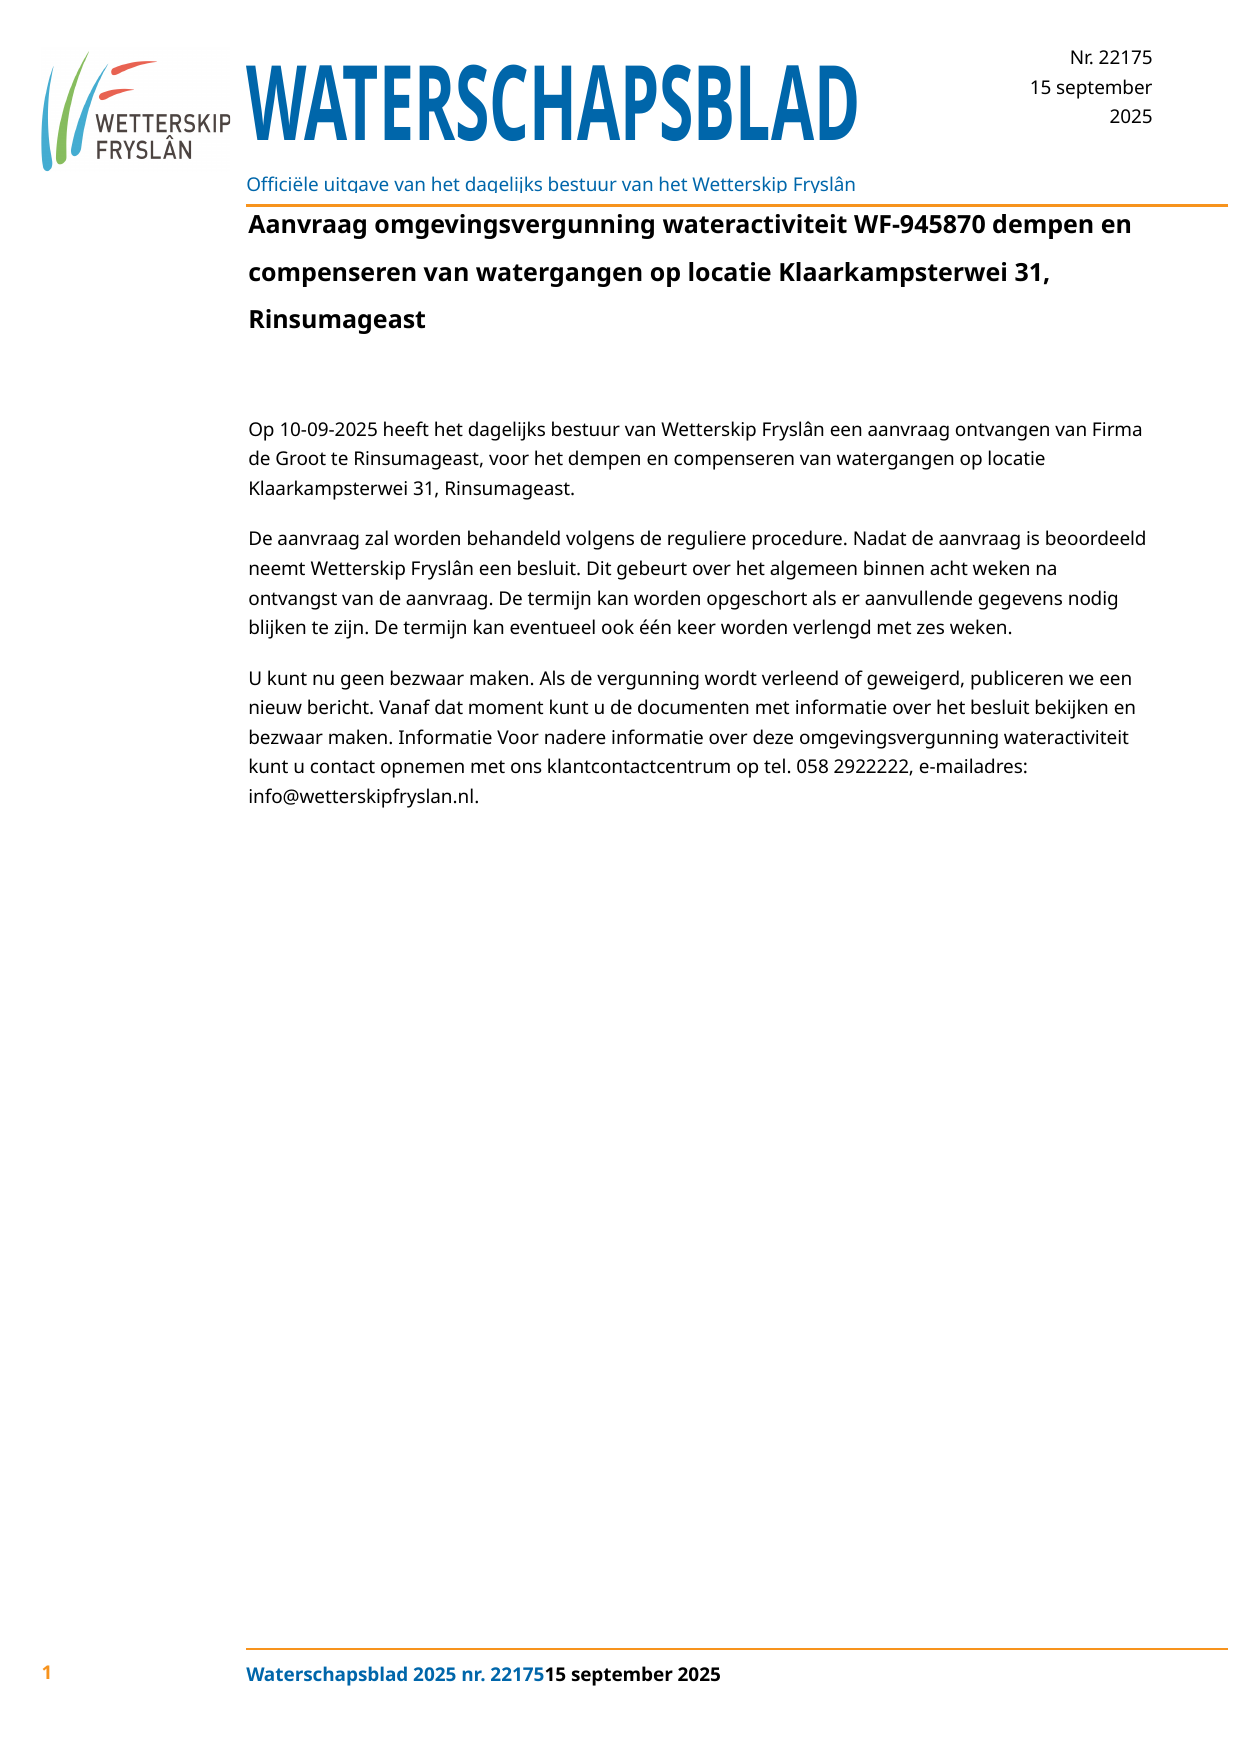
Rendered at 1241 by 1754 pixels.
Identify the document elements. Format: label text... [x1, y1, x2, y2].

text Aanvraag omgevingsvergunning wateractiviteit WF-945870 dempen en compenseren van watergangen op locatie Klaarkampsterwei 31, Rinsumageast [248, 207, 1152, 336]
text De aanvraag zal worden behandeld volgens de reguliere procedure. Nadat de aanvraag is beoordeeld neemt Wetterskip Fryslân een besluit. Dit gebeurt over het algemeen binnen acht weken na ontvangst van de aanvraag. De termijn kan worden opgeschort als er aanvullende gegevens nodig blijken te zijn. De termijn kan eventueel ook één keer worden verlengd met zes weken. [248, 526, 1152, 640]
picture [41, 47, 231, 172]
text U kunt nu geen bezwaar maken. Als de vergunning wordt verleend of geweigerd, publiceren we een nieuw bericht. Vanaf dat moment kunt u de documenten met informatie over het besluit bekijken en bezwaar maken. Informatie Voor nadere informatie over deze omgevingsvergunning wateractiviteit kunt u contact opnemen met ons klantcontactcentrum op tel. 058 2922222, e-mailadres: info@wetterskipfryslan.nl. [248, 665, 1152, 809]
text Op 10-09-2025 heeft het dagelijks bestuur van Wetterskip Fryslân een aanvraag ontvangen van Firma de Groot te Rinsumageast, voor het dempen en compenseren van watergangen op locatie Klaarkampsterwei 31, Rinsumageast. [248, 416, 1152, 501]
